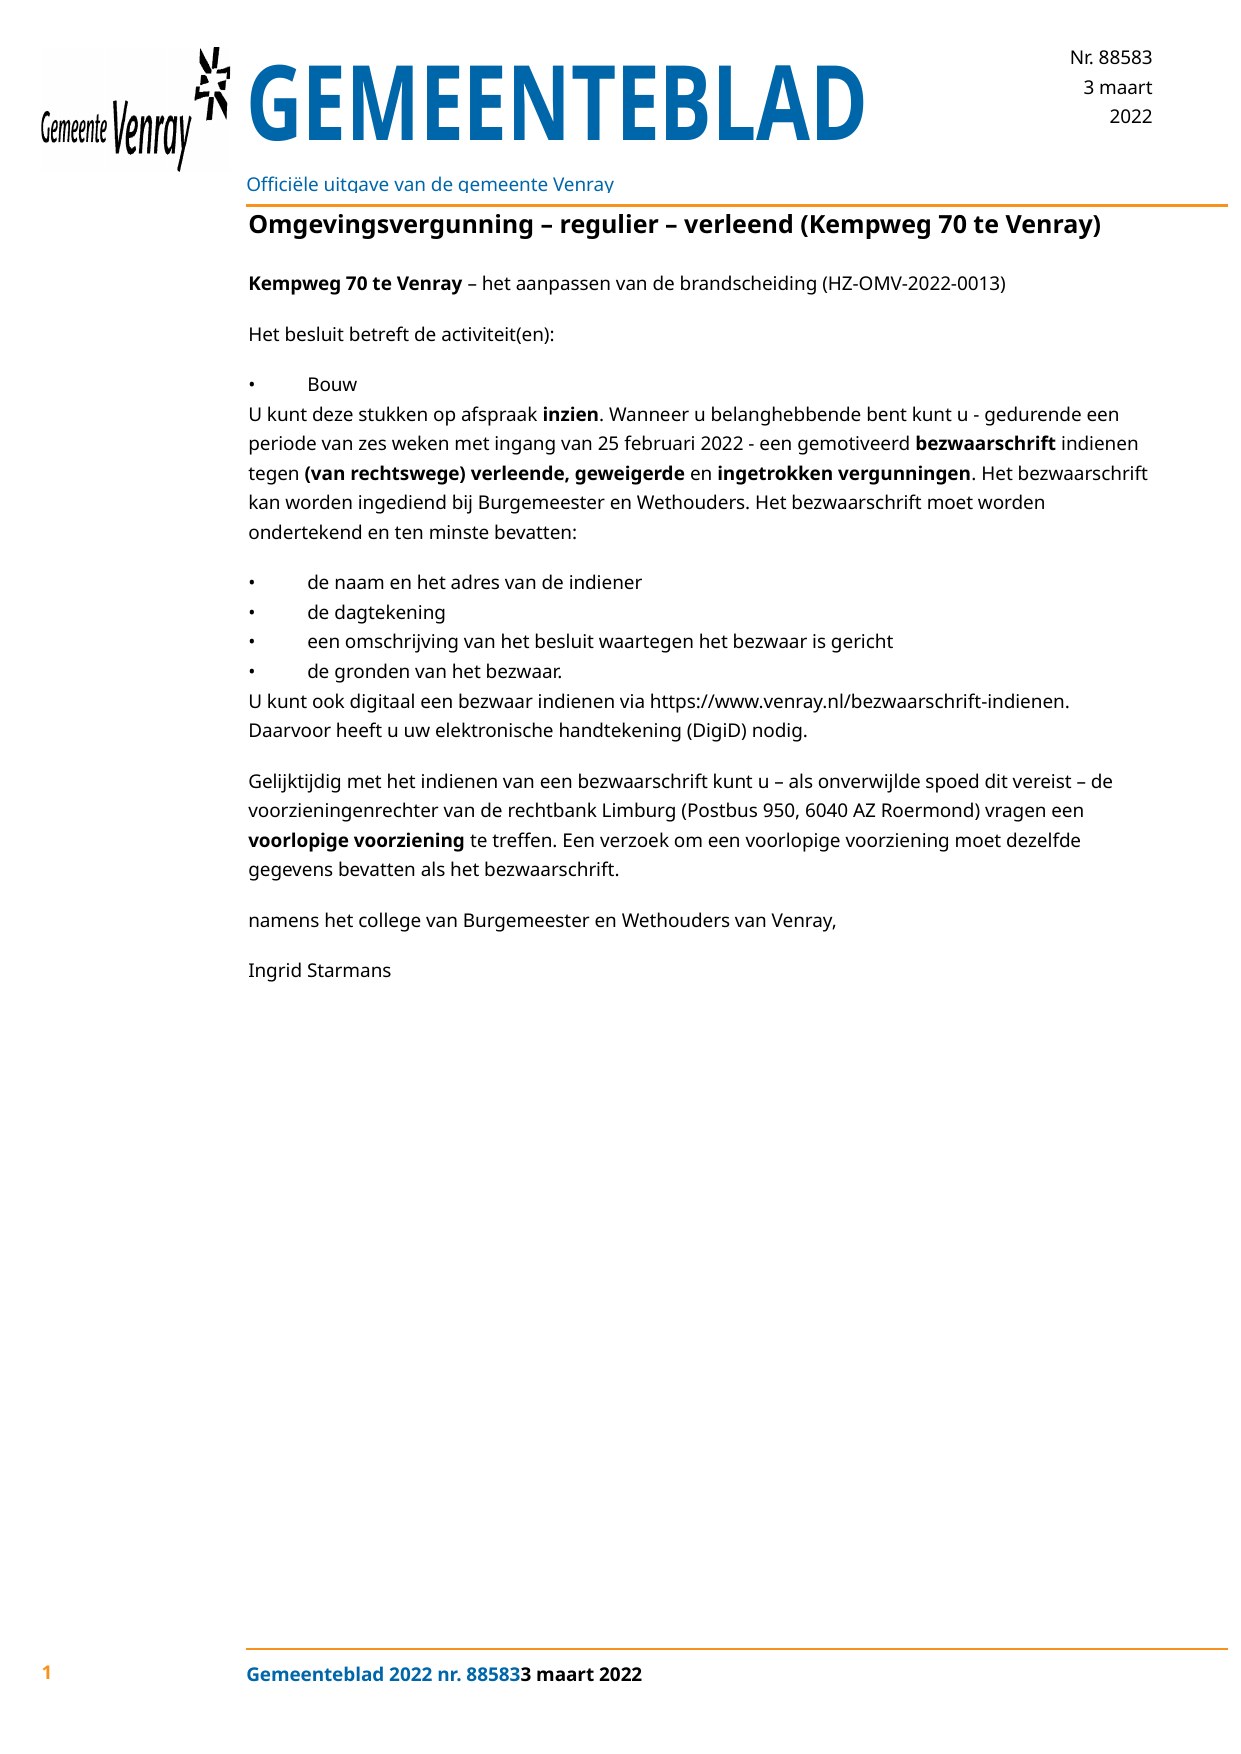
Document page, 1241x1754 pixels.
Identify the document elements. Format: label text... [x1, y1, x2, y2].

text Kempweg 70 te Venray – het aanpassen van de brandscheiding (HZ-OMV-2022-0013) [248, 270, 1152, 296]
list Bouw [248, 371, 1152, 397]
text Ingrid Starmans [248, 957, 1152, 983]
list de naam en het adres van de indiener [248, 569, 1152, 595]
text Het besluit betreft de activiteit(en): [248, 321, 1152, 346]
list een omschrijving van het besluit waartegen het bezwaar is gericht [248, 629, 1152, 654]
text U kunt ook digitaal een bezwaar indienen via https://www.venray.nl/bezwaarschrift-indienen. Daarvoor heeft u uw elektronische handtekening (DigiD) nodig. [248, 688, 1152, 743]
text namens het college van Burgemeester en Wethouders van Venray, [248, 907, 1152, 933]
text Gelijktijdig met het indienen van een bezwaarschrift kunt u – als onverwijlde spoed dit vereist – de voorzieningenrechter van de rechtbank Limburg (Postbus 950, 6040 AZ Roermond) vragen een voorlopige voorziening te treffen. Een verzoek om een voorlopige voorziening moet dezelfde gegevens bevatten als het bezwaarschrift. [248, 768, 1152, 882]
text U kunt deze stukken op afspraak inzien. Wanneer u belanghebbende bent kunt u - gedurende een periode van zes weken met ingang van 25 februari 2022 - een gemotiveerd bezwaarschrift indienen tegen (van rechtswege) verleende, geweigerde en ingetrokken vergunningen. Het bezwaarschrift kan worden ingediend bij Burgemeester en Wethouders. Het bezwaarschrift moet worden ondertekend en ten minste bevatten: [248, 401, 1152, 545]
list de gronden van het bezwaar. [248, 658, 1152, 684]
list de dagtekening [248, 599, 1152, 625]
picture [41, 47, 231, 172]
text Omgevingsvergunning – regulier – verleend (Kempweg 70 te Venray) [248, 207, 1152, 241]
